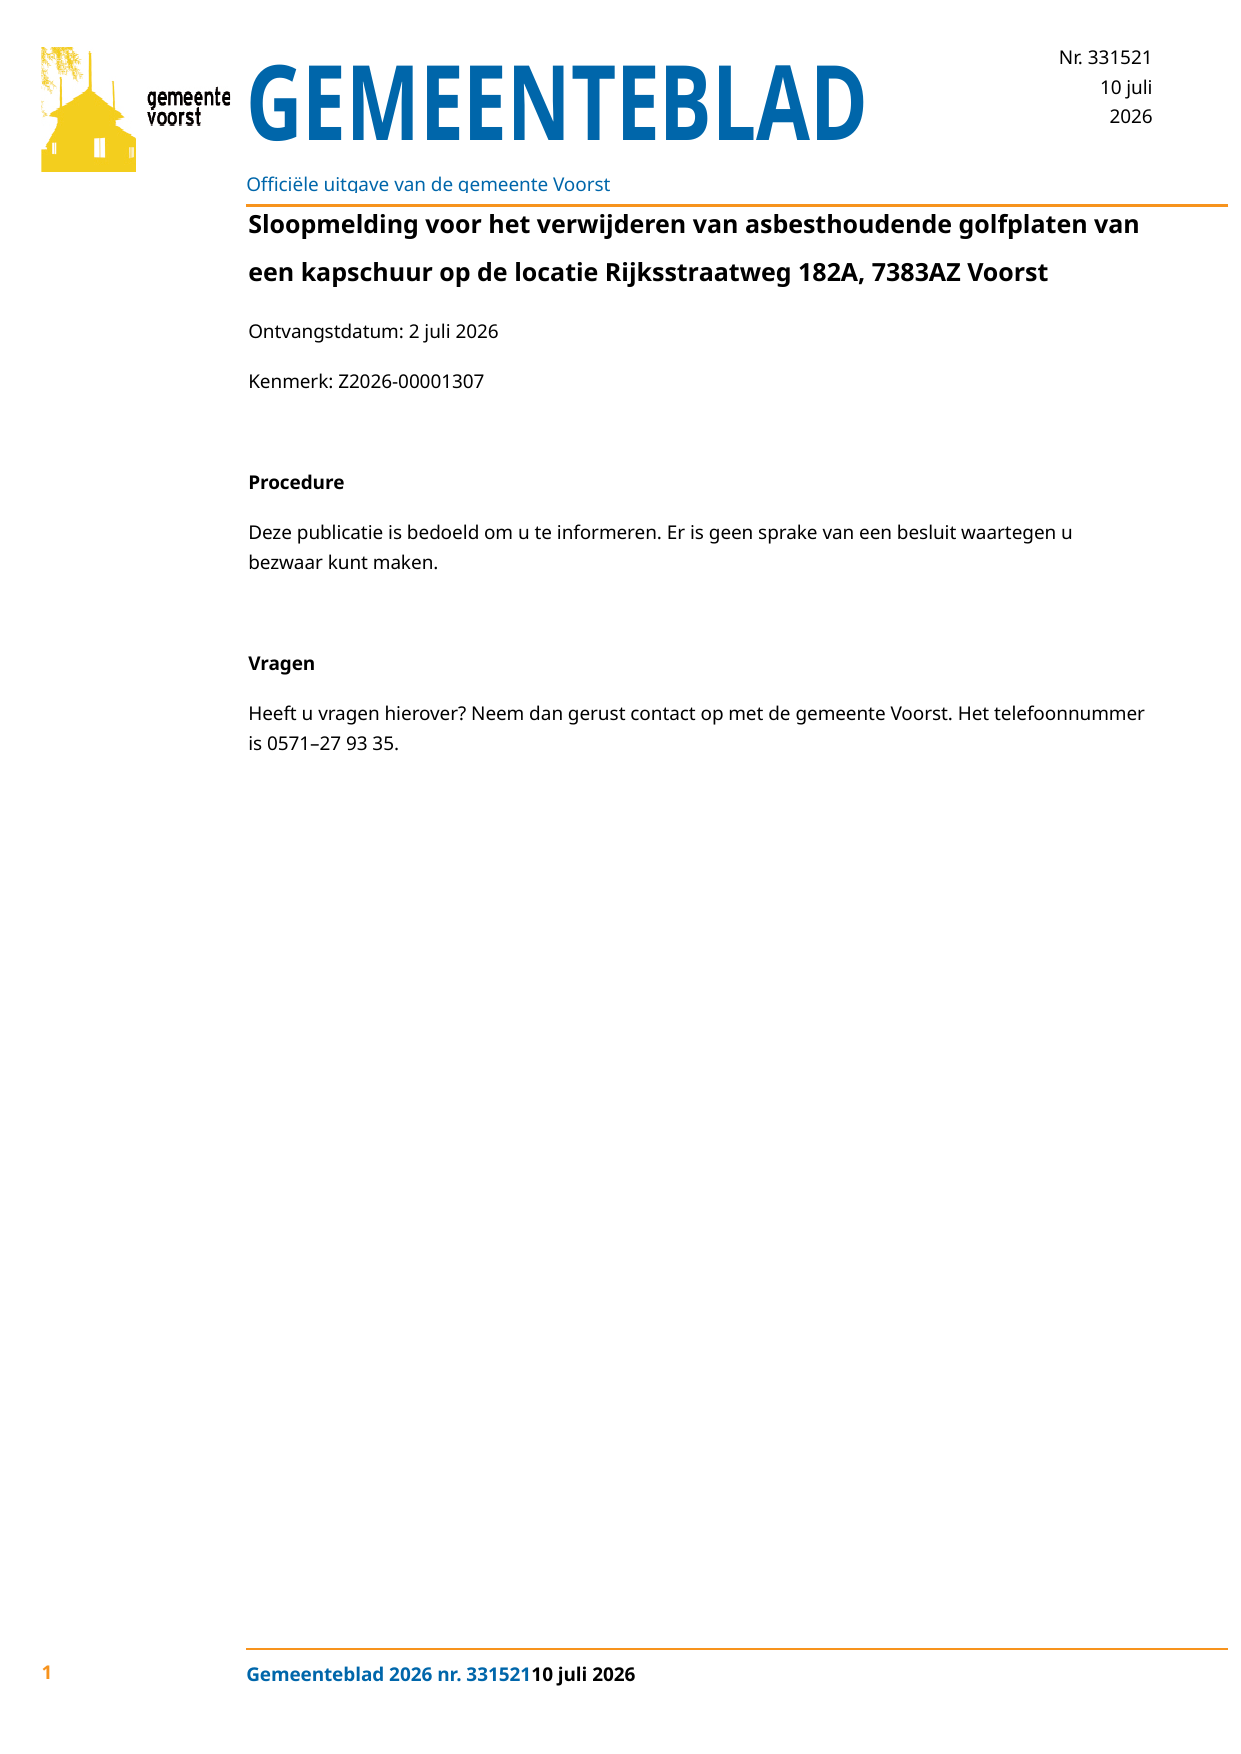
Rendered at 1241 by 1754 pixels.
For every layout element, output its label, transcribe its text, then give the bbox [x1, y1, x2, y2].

text Sloopmelding voor het verwijderen van asbesthoudende golfplaten van een kapschuur op de locatie Rijksstraatweg 182A, 7383AZ Voorst [248, 207, 1152, 288]
picture [41, 47, 231, 172]
text Heeft u vragen hierover? Neem dan gerust contact op met de gemeente Voorst. Het telefoonnummer is 0571–27 93 35. [248, 700, 1152, 756]
text Ontvangstdatum: 2 juli 2026 [248, 318, 1152, 344]
text Procedure [248, 469, 1152, 495]
text Kenmerk: Z2026-00001307 [248, 368, 1152, 394]
text Vragen [248, 650, 1152, 676]
text Deze publicatie is bedoeld om u te informeren. Er is geen sprake van een besluit waartegen u bezwaar kunt maken. [248, 519, 1152, 575]
